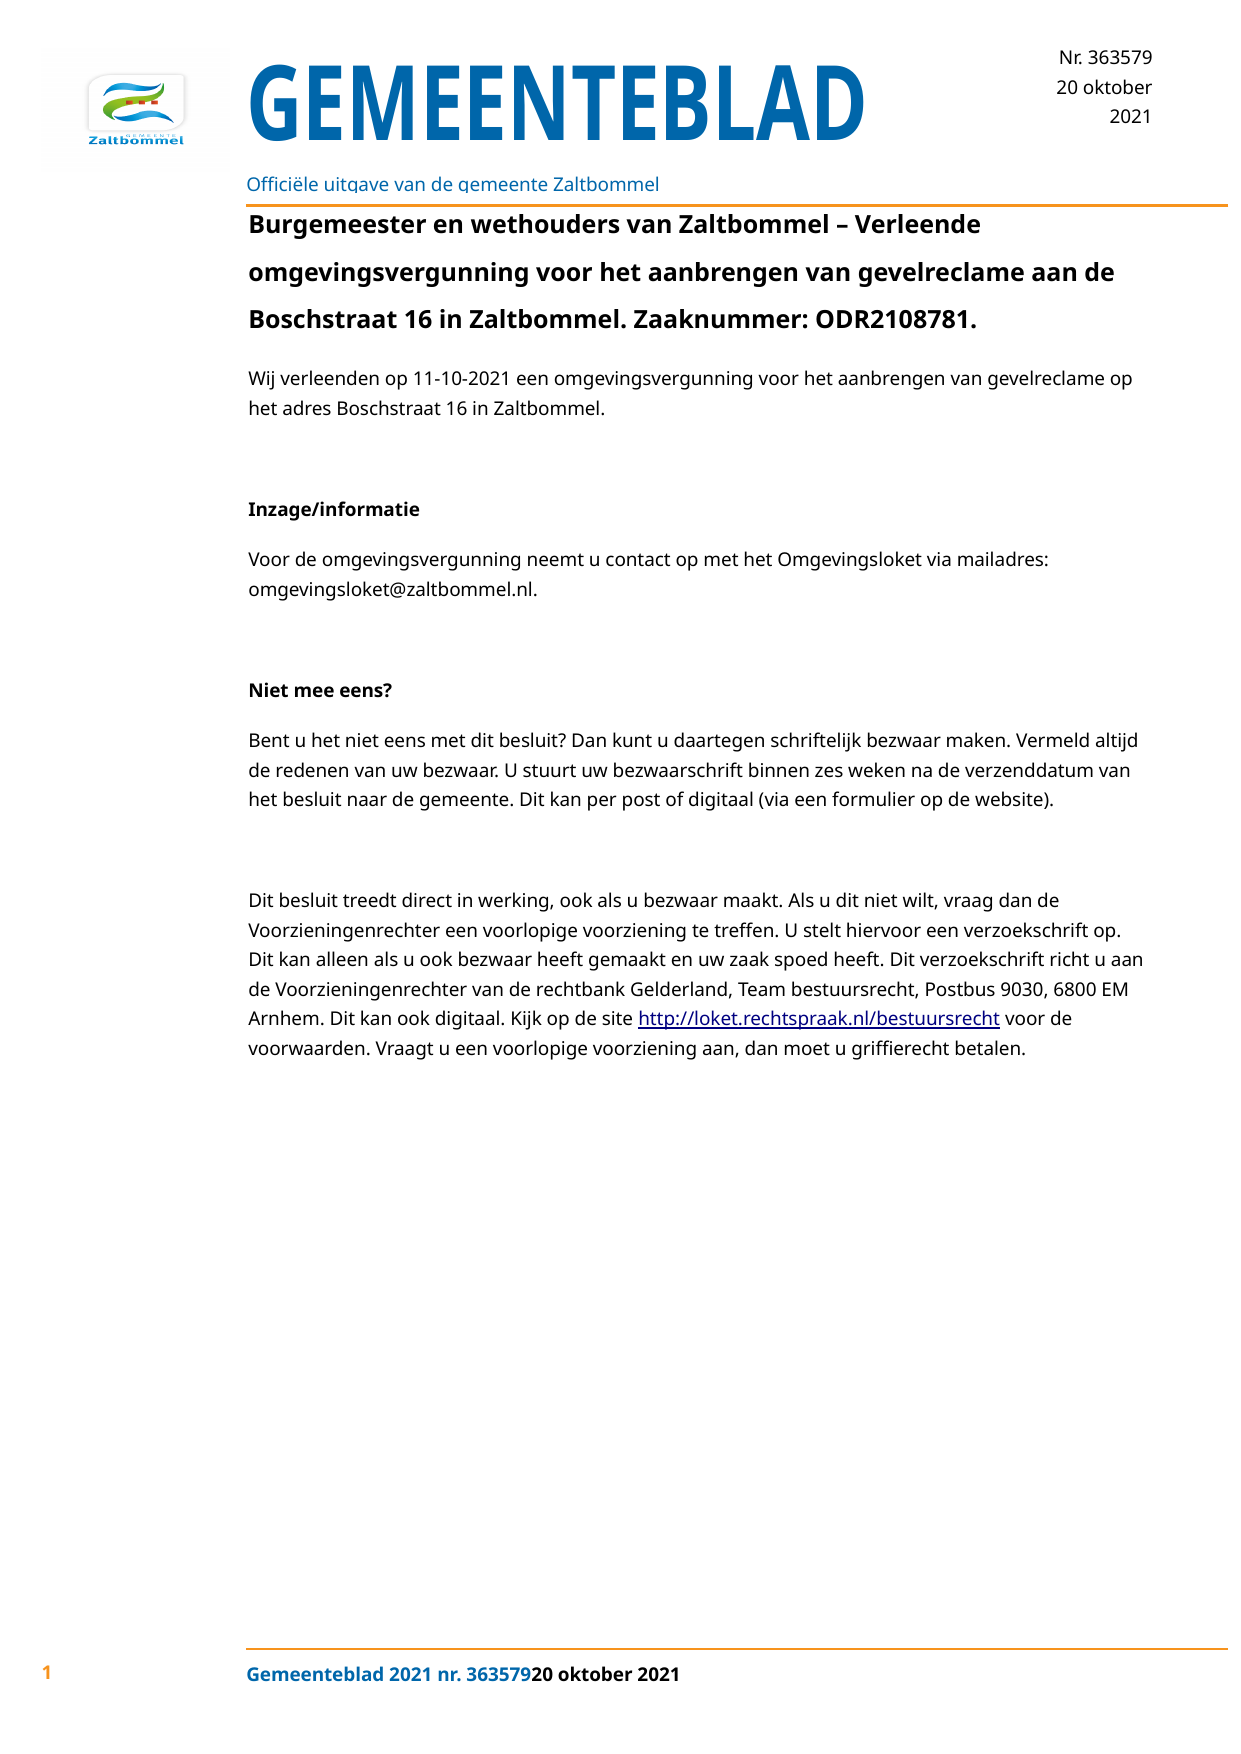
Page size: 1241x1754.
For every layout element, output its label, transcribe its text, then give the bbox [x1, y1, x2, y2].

text Burgemeester en wethouders van Zaltbommel – Verleende omgevingsvergunning voor het aanbrengen van gevelreclame aan de Boschstraat 16 in Zaltbommel. Zaaknummer: ODR2108781. [248, 207, 1152, 336]
text Wij verleenden op 11-10-2021 een omgevingsvergunning voor het aanbrengen van gevelreclame op het adres Boschstraat 16 in Zaltbommel. [248, 366, 1152, 421]
text Voor de omgevingsvergunning neemt u contact op met het Omgevingsloket via mailadres: omgevingsloket@zaltbommel.nl. [248, 546, 1152, 602]
text Inzage/informatie [248, 496, 1152, 522]
text Bent u het niet eens met dit besluit? Dan kunt u daartegen schriftelijk bezwaar maken. Vermeld altijd de redenen van uw bezwaar. U stuurt uw bezwaarschrift binnen zes weken na de verzenddatum van het besluit naar de gemeente. Dit kan per post of digitaal (via een formulier op de website). [248, 727, 1152, 812]
picture [41, 47, 231, 172]
text Niet mee eens? [248, 677, 1152, 702]
text Dit besluit treedt direct in werking, ook als u bezwaar maakt. Als u dit niet wilt, vraag dan de Voorzieningenrechter een voorlopige voorziening te treffen. U stelt hiervoor een verzoekschrift op. Dit kan alleen als u ook bezwaar heeft gemaakt en uw zaak spoed heeft. Dit verzoekschrift richt u aan de Voorzieningenrechter van de rechtbank Gelderland, Team bestuursrecht, Postbus 9030, 6800 EM Arnhem. Dit kan ook digitaal. Kijk op de site http://loket.rechtspraak.nl/bestuursrecht voor de voorwaarden. Vraagt u een voorlopige voorziening aan, dan moet u griffierecht betalen. [248, 887, 1152, 1061]
